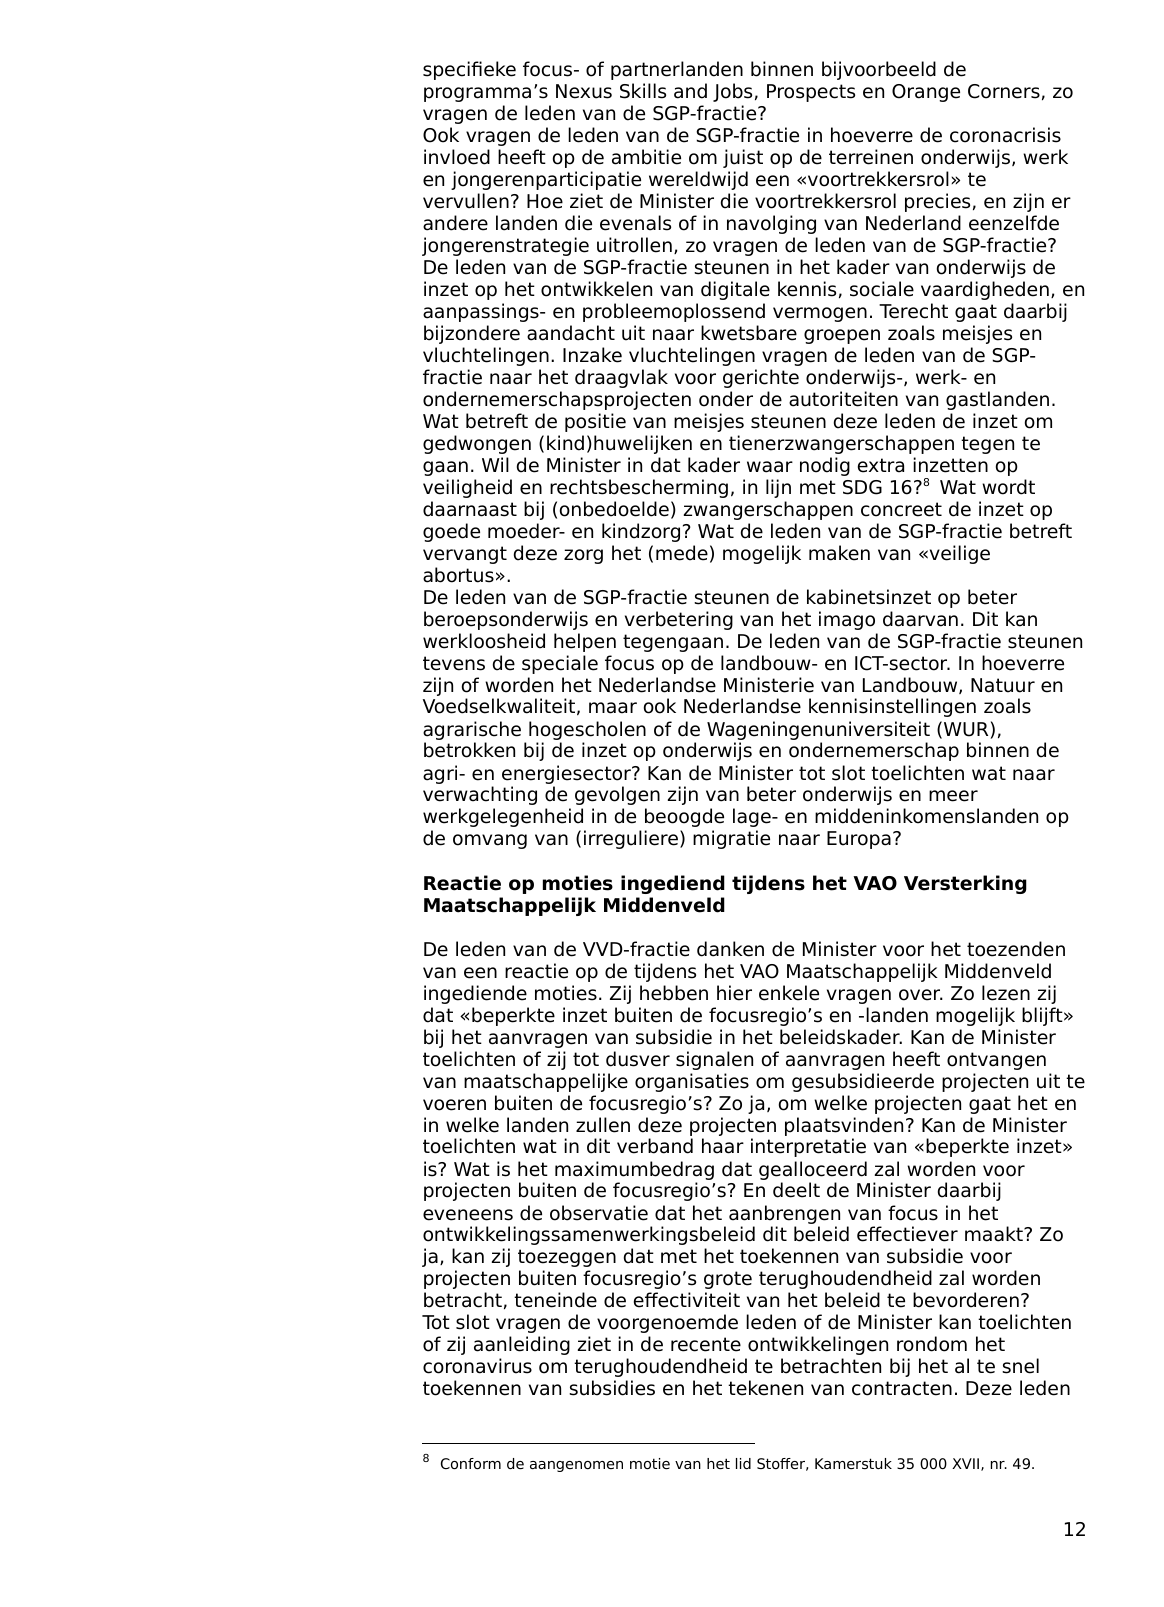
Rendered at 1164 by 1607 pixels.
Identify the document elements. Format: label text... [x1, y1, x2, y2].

text De leden van de VVD-fractie danken de Minister voor het toezenden van een reactie op de tijdens het VAO Maatschappelijk Middenveld ingediende moties. Zij hebben hier enkele vragen over. Zo lezen zij dat «beperkte inzet buiten de focusregio’s en -landen mogelijk blijft» bij het aanvragen van subsidie in het beleidskader. Kan de Minister toelichten of zij tot dusver signalen of aanvragen heeft ontvangen van maatschappelijke organisaties om gesubsidieerde projecten uit te voeren buiten de focusregio’s? Zo ja, om welke projecten gaat het en in welke landen zullen deze projecten plaatsvinden? Kan de Minister toelichten wat in dit verband haar interpretatie van «beperkte inzet» is? Wat is het maximumbedrag dat gealloceerd zal worden voor projecten buiten de focusregio’s? En deelt de Minister daarbij eveneens de observatie dat het aanbrengen van focus in het ontwikkelingssamenwerkingsbeleid dit beleid effectiever maakt? Zo ja, kan zij toezeggen dat met het toekennen van subsidie voor projecten buiten focusregio’s grote terughoudendheid zal worden betracht, teneinde de effectiviteit van het beleid te bevorderen? [422, 939, 1087, 1312]
text specifieke focus- of partnerlanden binnen bijvoorbeeld de programma’s Nexus Skills and Jobs, Prospects en Orange Corners, zo vragen de leden van de SGP-fractie? [422, 59, 1087, 125]
text Ook vragen de leden van de SGP-fractie in hoeverre de coronacrisis invloed heeft op de ambitie om juist op de terreinen onderwijs, werk en jongerenparticipatie wereldwijd een «voortrekkersrol» te vervullen? Hoe ziet de Minister die voortrekkersrol precies, en zijn er andere landen die evenals of in navolging van Nederland eenzelfde jongerenstrategie uitrollen, zo vragen de leden van de SGP-fractie? [422, 125, 1087, 257]
text Tot slot vragen de voorgenoemde leden of de Minister kan toelichten of zij aanleiding ziet in de recente ontwikkelingen rondom het coronavirus om terughoudendheid te betrachten bij het al te snel toekennen van subsidies en het tekenen van contracten. Deze leden [422, 1312, 1087, 1400]
text Conform de aangenomen motie van het lid Stoffer, Kamerstuk 35 000 XVII, nr. 49. [422, 1452, 1087, 1474]
subtitle Reactie op moties ingediend tijdens het VAO Versterking Maatschappelijk Middenveld [422, 872, 1087, 916]
text De leden van de SGP-fractie steunen in het kader van onderwijs de inzet op het ontwikkelen van digitale kennis, sociale vaardigheden, en aanpassings- en probleemoplossend vermogen. Terecht gaat daarbij bijzondere aandacht uit naar kwetsbare groepen zoals meisjes en vluchtelingen. Inzake vluchtelingen vragen de leden van de SGP-fractie naar het draagvlak voor gerichte onderwijs-, werk- en ondernemerschapsprojecten onder de autoriteiten van gastlanden. Wat betreft de positie van meisjes steunen deze leden de inzet om gedwongen (kind)huwelijken en tienerzwangerschappen tegen te gaan. Wil de Minister in dat kader waar nodig extra inzetten op veiligheid en rechtsbescherming, in lijn met SDG 16? Wat wordt daarnaast bij (onbedoelde) zwangerschappen concreet de inzet op goede moeder- en kindzorg? Wat de leden van de SGP-fractie betreft vervangt deze zorg het (mede) mogelijk maken van «veilige abortus». [422, 257, 1087, 587]
text De leden van de SGP-fractie steunen de kabinetsinzet op beter beroepsonderwijs en verbetering van het imago daarvan. Dit kan werkloosheid helpen tegengaan. De leden van de SGP-fractie steunen tevens de speciale focus op de landbouw- en ICT-sector. In hoeverre zijn of worden het Nederlandse Ministerie van Landbouw, Natuur en Voedselkwaliteit, maar ook Nederlandse kennisinstellingen zoals agrarische hogescholen of de Wageningenuniversiteit (WUR), betrokken bij de inzet op onderwijs en ondernemerschap binnen de agri- en energiesector? Kan de Minister tot slot toelichten wat naar verwachting de gevolgen zijn van beter onderwijs en meer werkgelegenheid in de beoogde lage- en middeninkomenslanden op de omvang van (irreguliere) migratie naar Europa? [422, 587, 1087, 850]
